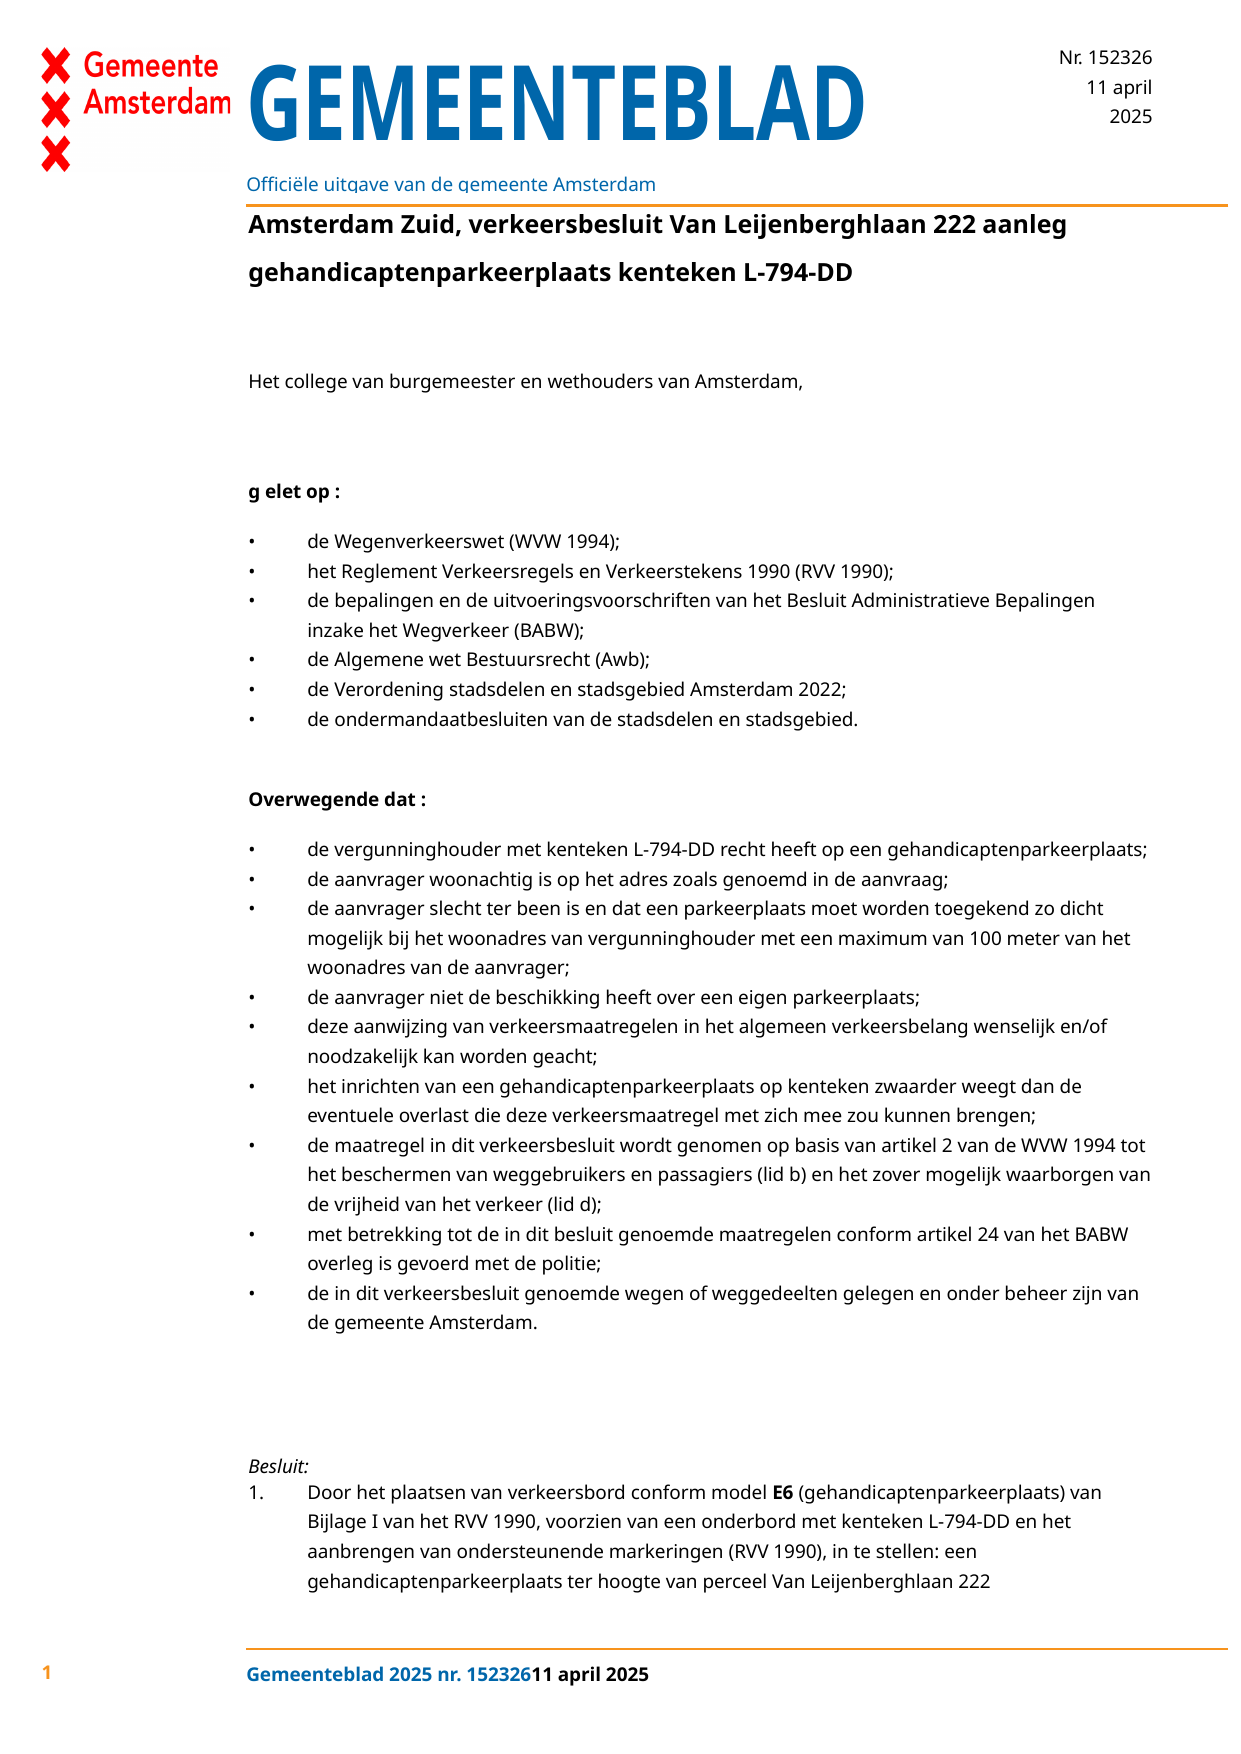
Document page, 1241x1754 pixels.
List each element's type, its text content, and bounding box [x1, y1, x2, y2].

text Overwegende dat : [248, 786, 1152, 811]
list de ondermandaatbesluiten van de stadsdelen en stadsgebied. [248, 706, 1152, 731]
text Amsterdam Zuid, verkeersbesluit Van Leijenberghlaan 222 aanleg gehandicaptenparkeerplaats kenteken L-794-DD [248, 207, 1152, 288]
list met betrekking tot de in dit besluit genoemde maatregelen conform artikel 24 van het BABW overleg is gevoerd met de politie; [248, 1221, 1152, 1276]
text Het college van burgemeester en wethouders van Amsterdam, [248, 368, 1152, 394]
list het Reglement Verkeersregels en Verkeerstekens 1990 (RVV 1990); [248, 558, 1152, 583]
text g elet op : [248, 478, 1152, 503]
list de aanvrager niet de beschikking heeft over een eigen parkeerplaats; [248, 984, 1152, 1010]
list de Algemene wet Bestuursrecht (Awb); [248, 647, 1152, 672]
list de bepalingen en de uitvoeringsvoorschriften van het Besluit Administratieve Bepalingen inzake het Wegverkeer (BABW); [248, 587, 1152, 643]
text Besluit: [248, 1453, 1152, 1479]
list het inrichten van een gehandicaptenparkeerplaats op kenteken zwaarder weegt dan de eventuele overlast die deze verkeersmaatregel met zich mee zou kunnen brengen; [248, 1073, 1152, 1128]
picture [41, 47, 231, 172]
list de maatregel in dit verkeersbesluit wordt genomen op basis van artikel 2 van de WVW 1994 tot het beschermen van weggebruikers en passagiers (lid b) en het zover mogelijk waarborgen van de vrijheid van het verkeer (lid d); [248, 1132, 1152, 1217]
list de Verordening stadsdelen en stadsgebied Amsterdam 2022; [248, 676, 1152, 702]
list de aanvrager slecht ter been is en dat een parkeerplaats moet worden toegekend zo dicht mogelijk bij het woonadres van vergunninghouder met een maximum van 100 meter van het woonadres van de aanvrager; [248, 895, 1152, 980]
list deze aanwijzing van verkeersmaatregelen in het algemeen verkeersbelang wenselijk en/of noodzakelijk kan worden geacht; [248, 1014, 1152, 1069]
list de vergunninghouder met kenteken L-794-DD recht heeft op een gehandicaptenparkeerplaats; [248, 836, 1152, 862]
list Door het plaatsen van verkeersbord conform model E6 (gehandicaptenparkeerplaats) van Bijlage I van het RVV 1990, voorzien van een onderbord met kenteken L-794-DD en het aanbrengen van ondersteunende markeringen (RVV 1990), in te stellen: een gehandicaptenparkeerplaats ter hoogte van perceel Van Leijenberghlaan 222 [248, 1479, 1152, 1594]
list de in dit verkeersbesluit genoemde wegen of weggedeelten gelegen en onder beheer zijn van de gemeente Amsterdam. [248, 1280, 1152, 1335]
list de aanvrager woonachtig is op het adres zoals genoemd in de aanvraag; [248, 866, 1152, 891]
list de Wegenverkeerswet (WVW 1994); [248, 528, 1152, 554]
